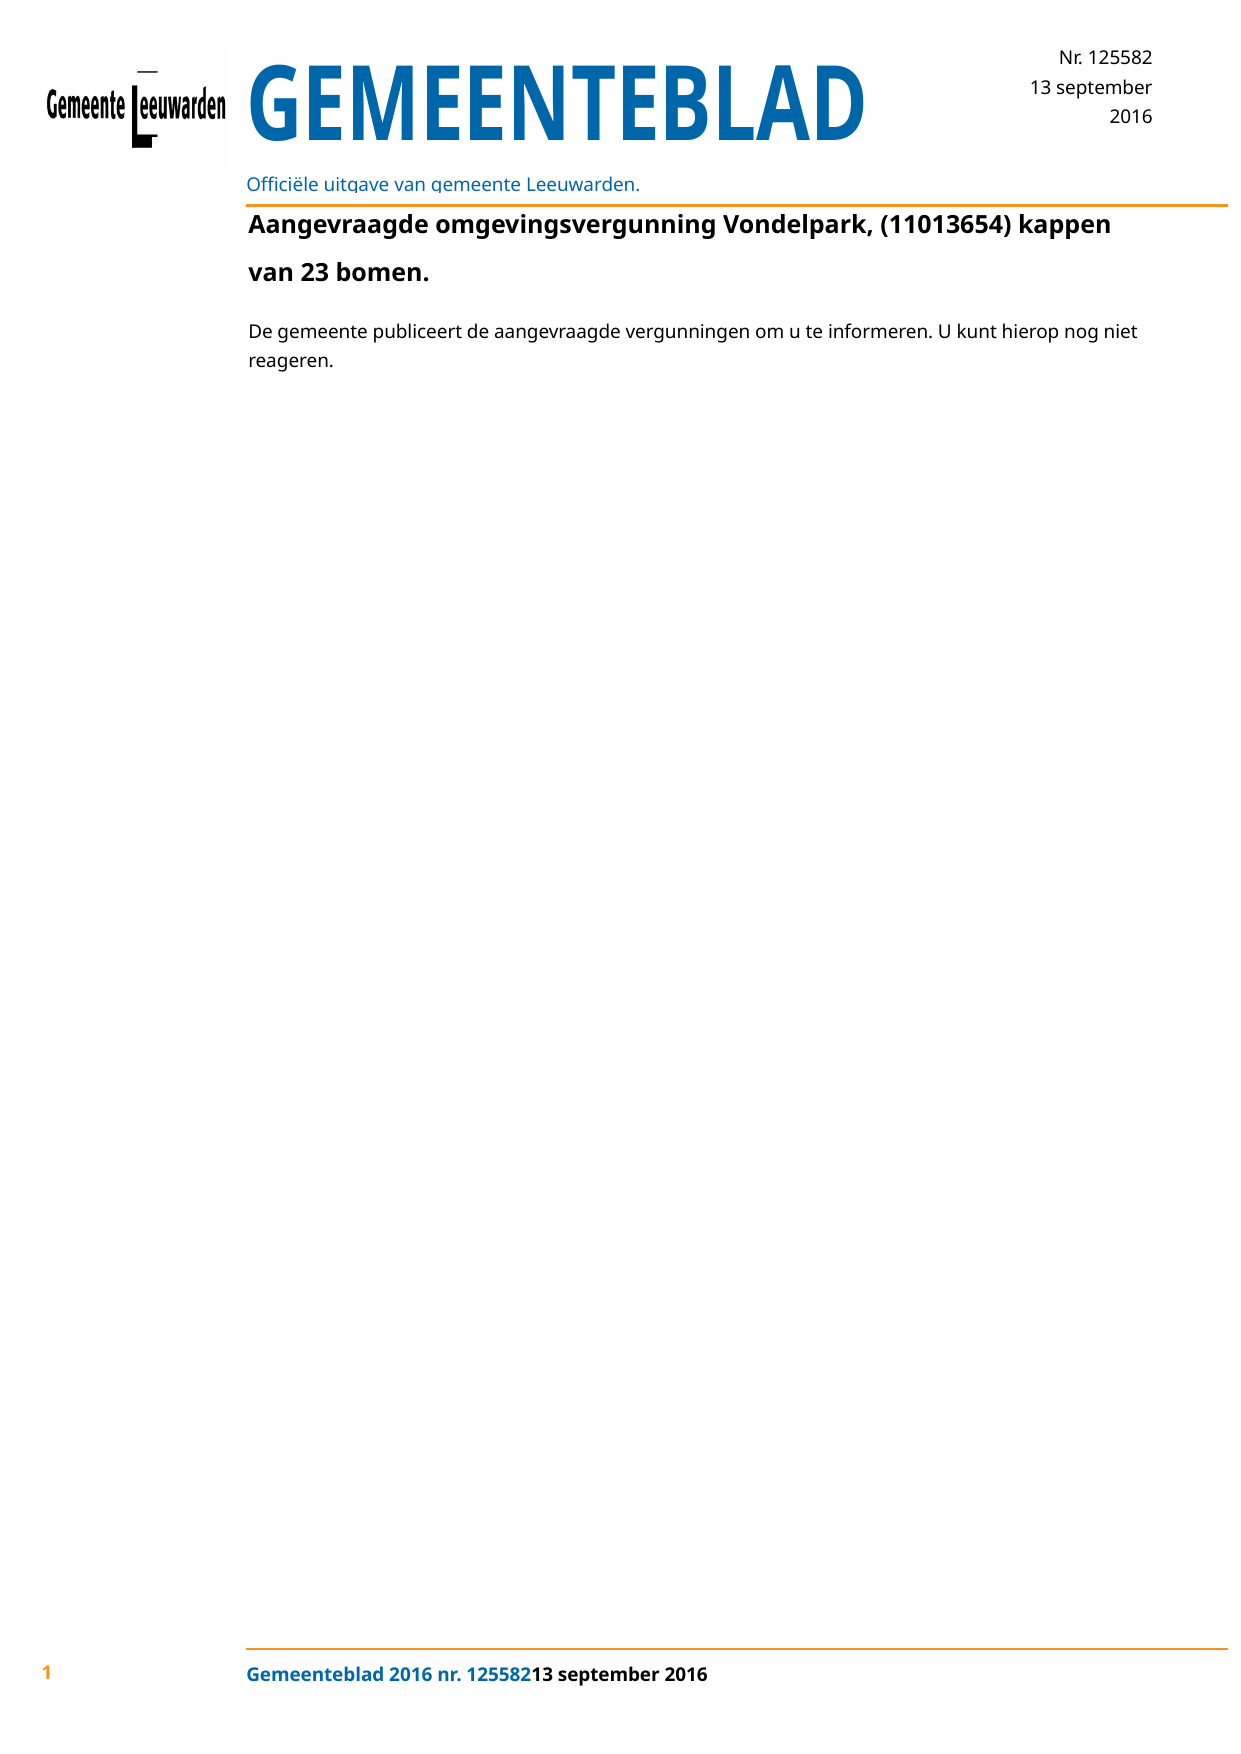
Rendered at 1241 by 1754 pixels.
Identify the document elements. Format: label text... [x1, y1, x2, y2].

text Aangevraagde omgevingsvergunning Vondelpark, (11013654) kappen van 23 bomen. [248, 207, 1152, 288]
text De gemeente publiceert de aangevraagde vergunningen om u te informeren. U kunt hierop nog niet reageren. [248, 318, 1152, 373]
picture [41, 47, 231, 172]
